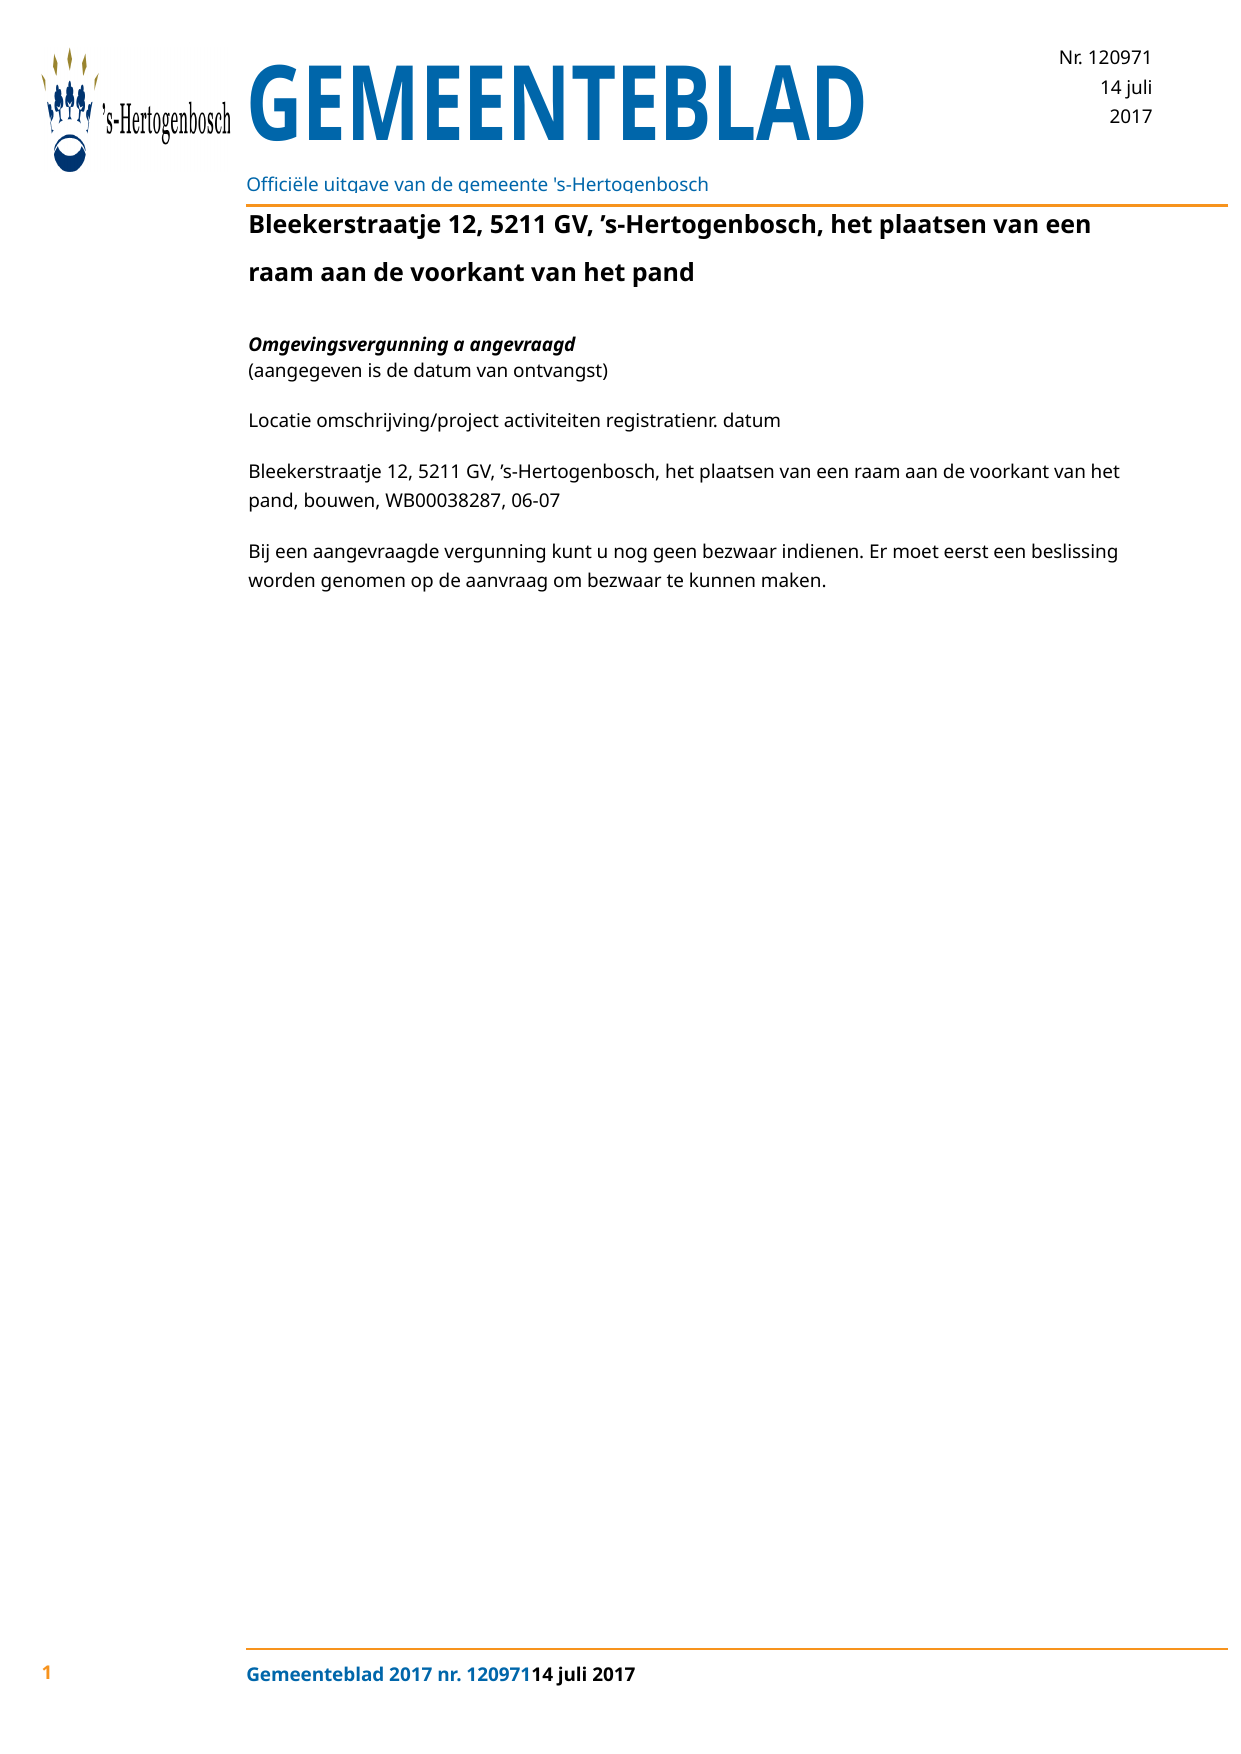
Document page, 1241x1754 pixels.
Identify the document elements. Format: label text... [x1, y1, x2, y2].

text (aangegeven is de datum van ontvangst) [248, 357, 1152, 383]
text Bij een aangevraagde vergunning kunt u nog geen bezwaar indienen. Er moet eerst een beslissing worden genomen op de aanvraag om bezwaar te kunnen maken. [248, 538, 1152, 593]
text Omgevingsvergunning a angevraagd [248, 331, 1152, 357]
picture [41, 47, 231, 172]
text Bleekerstraatje 12, 5211 GV, ’s-Hertogenbosch, het plaatsen van een raam aan de voorkant van het pand, bouwen, WB00038287, 06-07 [248, 458, 1152, 513]
text Bleekerstraatje 12, 5211 GV, ’s-Hertogenbosch, het plaatsen van een raam aan de voorkant van het pand [248, 207, 1152, 288]
text Locatie omschrijving/project activiteiten registratienr. datum [248, 408, 1152, 433]
